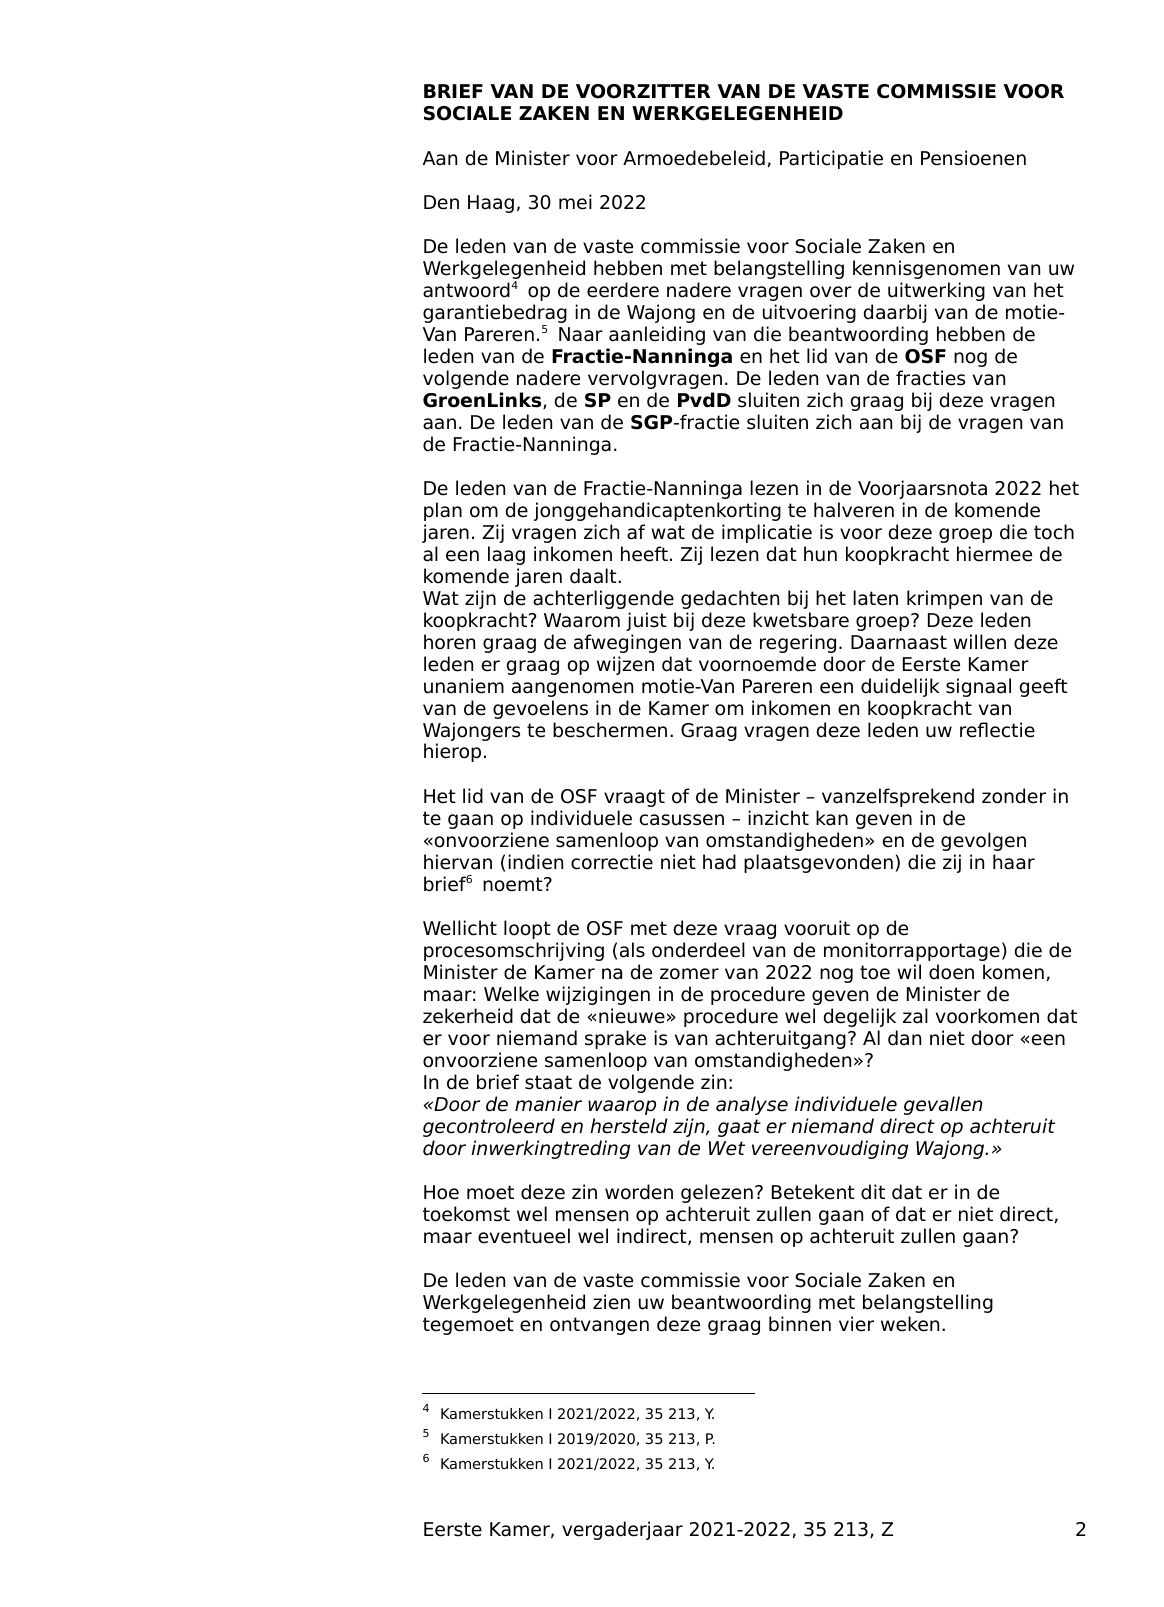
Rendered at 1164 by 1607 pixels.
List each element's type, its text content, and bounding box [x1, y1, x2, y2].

text Kamerstukken I 2019/2020, 35 213, P. [422, 1427, 1087, 1449]
text Den Haag, 30 mei 2022 [422, 192, 1087, 213]
subtitle BRIEF VAN DE VOORZITTER VAN DE VASTE COMMISSIE VOOR SOCIALE ZAKEN EN WERKGELEGENHEID [422, 81, 1087, 125]
text Kamerstukken I 2021/2022, 35 213, Y. [422, 1402, 1087, 1424]
text De leden van de vaste commissie voor Sociale Zaken en Werkgelegenheid hebben met belangstelling kennisgenomen van uw antwoord op de eerdere nadere vragen over de uitwerking van het garantiebedrag in de Wajong en de uitvoering daarbij van de motie-Van Pareren. Naar aanleiding van die beantwoording hebben de leden van de Fractie-Nanninga en het lid van de OSF nog de volgende nadere vervolgvragen. De leden van de fracties van GroenLinks, de SP en de PvdD sluiten zich graag bij deze vragen aan. De leden van de SGP-fractie sluiten zich aan bij de vragen van de Fractie-Nanninga. [422, 236, 1087, 456]
text «Door de manier waarop in de analyse individuele gevallen gecontroleerd en hersteld zijn, gaat er niemand direct op achteruit door inwerkingtreding van de Wet vereenvoudiging Wajong.» [422, 1093, 1087, 1159]
text Wat zijn de achterliggende gedachten bij het laten krimpen van de koopkracht? Waarom juist bij deze kwetsbare groep? Deze leden horen graag de afwegingen van de regering. Daarnaast willen deze leden er graag op wijzen dat voornoemde door de Eerste Kamer unaniem aangenomen motie-Van Pareren een duidelijk signaal geeft van de gevoelens in de Kamer om inkomen en koopkracht van Wajongers te beschermen. Graag vragen deze leden uw reflectie hierop. [422, 588, 1087, 763]
text De leden van de Fractie-Nanninga lezen in de Voorjaarsnota 2022 het plan om de jonggehandicaptenkorting te halveren in de komende jaren. Zij vragen zich af wat de implicatie is voor deze groep die toch al een laag inkomen heeft. Zij lezen dat hun koopkracht hiermee de komende jaren daalt. [422, 478, 1087, 588]
text Kamerstukken I 2021/2022, 35 213, Y. [422, 1452, 1087, 1474]
text Aan de Minister voor Armoedebeleid, Participatie en Pensioenen [422, 147, 1087, 169]
text Hoe moet deze zin worden gelezen? Betekent dit dat er in de toekomst wel mensen op achteruit zullen gaan of dat er niet direct, maar eventueel wel indirect, mensen op achteruit zullen gaan? [422, 1182, 1087, 1248]
text De leden van de vaste commissie voor Sociale Zaken en Werkgelegenheid zien uw beantwoording met belangstelling tegemoet en ontvangen deze graag binnen vier weken. [422, 1270, 1087, 1336]
text In de brief staat de volgende zin: [422, 1072, 1087, 1093]
text Wellicht loopt de OSF met deze vraag vooruit op de procesomschrijving (als onderdeel van de monitorrapportage) die de Minister de Kamer na de zomer van 2022 nog toe wil doen komen, maar: Welke wijzigingen in de procedure geven de Minister de zekerheid dat de «nieuwe» procedure wel degelijk zal voorkomen dat er voor niemand sprake is van achteruitgang? Al dan niet door «een onvoorziene samenloop van omstandigheden»? [422, 918, 1087, 1072]
text Het lid van de OSF vraagt of de Minister – vanzelfsprekend zonder in te gaan op individuele casussen – inzicht kan geven in de «onvoorziene samenloop van omstandigheden» en de gevolgen hiervan (indien correctie niet had plaatsgevonden) die zij in haar brief noemt? [422, 786, 1087, 896]
